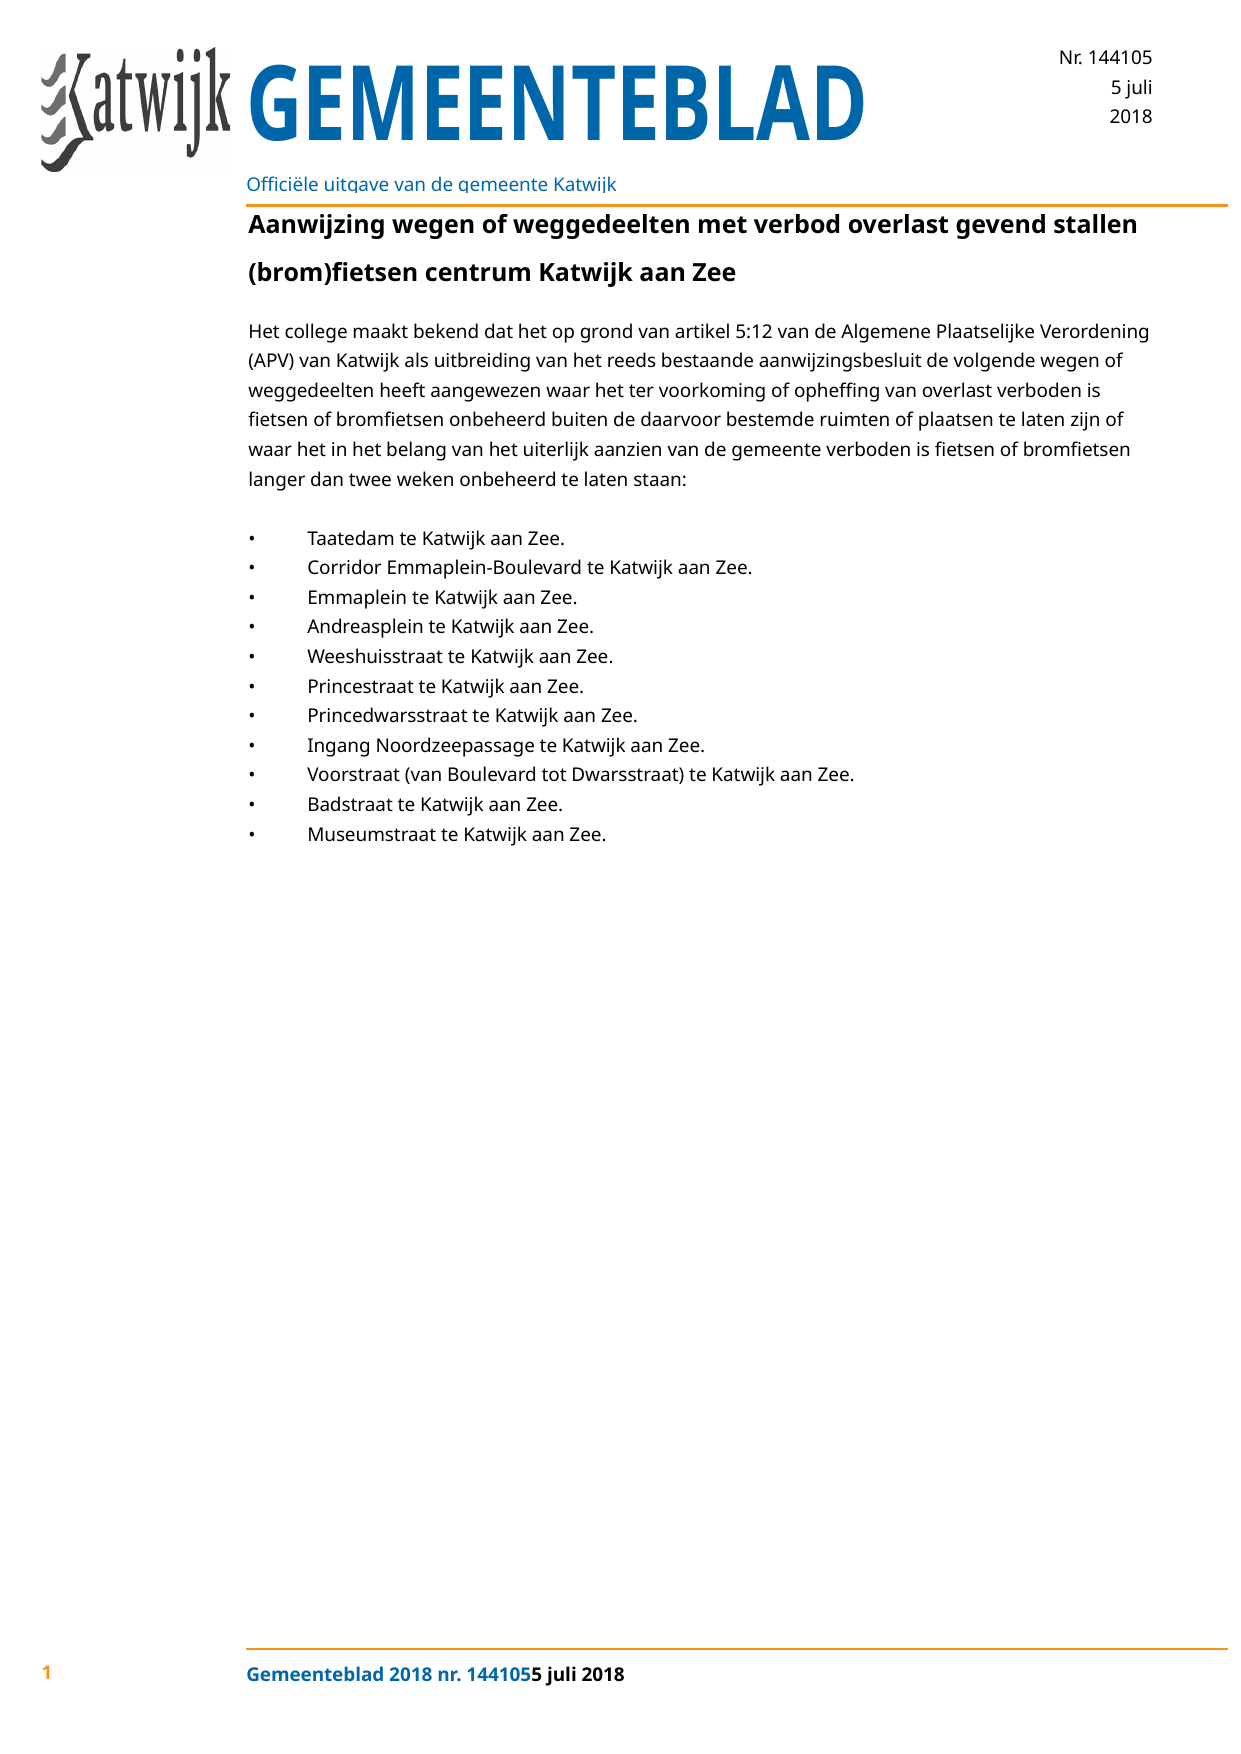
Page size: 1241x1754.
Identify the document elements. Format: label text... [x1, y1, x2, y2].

list Taatedam te Katwijk aan Zee. [248, 525, 1152, 551]
list Andreasplein te Katwijk aan Zee. [248, 614, 1152, 639]
list Museumstraat te Katwijk aan Zee. [248, 821, 1152, 847]
list Weeshuisstraat te Katwijk aan Zee. [248, 643, 1152, 669]
list Emmaplein te Katwijk aan Zee. [248, 584, 1152, 610]
list Badstraat te Katwijk aan Zee. [248, 791, 1152, 817]
list Corridor Emmaplein-Boulevard te Katwijk aan Zee. [248, 554, 1152, 580]
picture [41, 47, 231, 172]
list Voorstraat (van Boulevard tot Dwarsstraat) te Katwijk aan Zee. [248, 762, 1152, 787]
list Princedwarsstraat te Katwijk aan Zee. [248, 702, 1152, 728]
text Aanwijzing wegen of weggedeelten met verbod overlast gevend stallen (brom)fietsen centrum Katwijk aan Zee [248, 207, 1152, 288]
list Princestraat te Katwijk aan Zee. [248, 673, 1152, 699]
list Ingang Noordzeepassage te Katwijk aan Zee. [248, 732, 1152, 758]
text Het college maakt bekend dat het op grond van artikel 5:12 van de Algemene Plaatselijke Verordening (APV) van Katwijk als uitbreiding van het reeds bestaande aanwijzingsbesluit de volgende wegen of weggedeelten heeft aangewezen waar het ter voorkoming of opheffing van overlast verboden is fietsen of bromfietsen onbeheerd buiten de daarvoor bestemde ruimten of plaatsen te laten zijn of waar het in het belang van het uiterlijk aanzien van de gemeente verboden is fietsen of bromfietsen langer dan twee weken onbeheerd te laten staan: [248, 318, 1152, 492]
